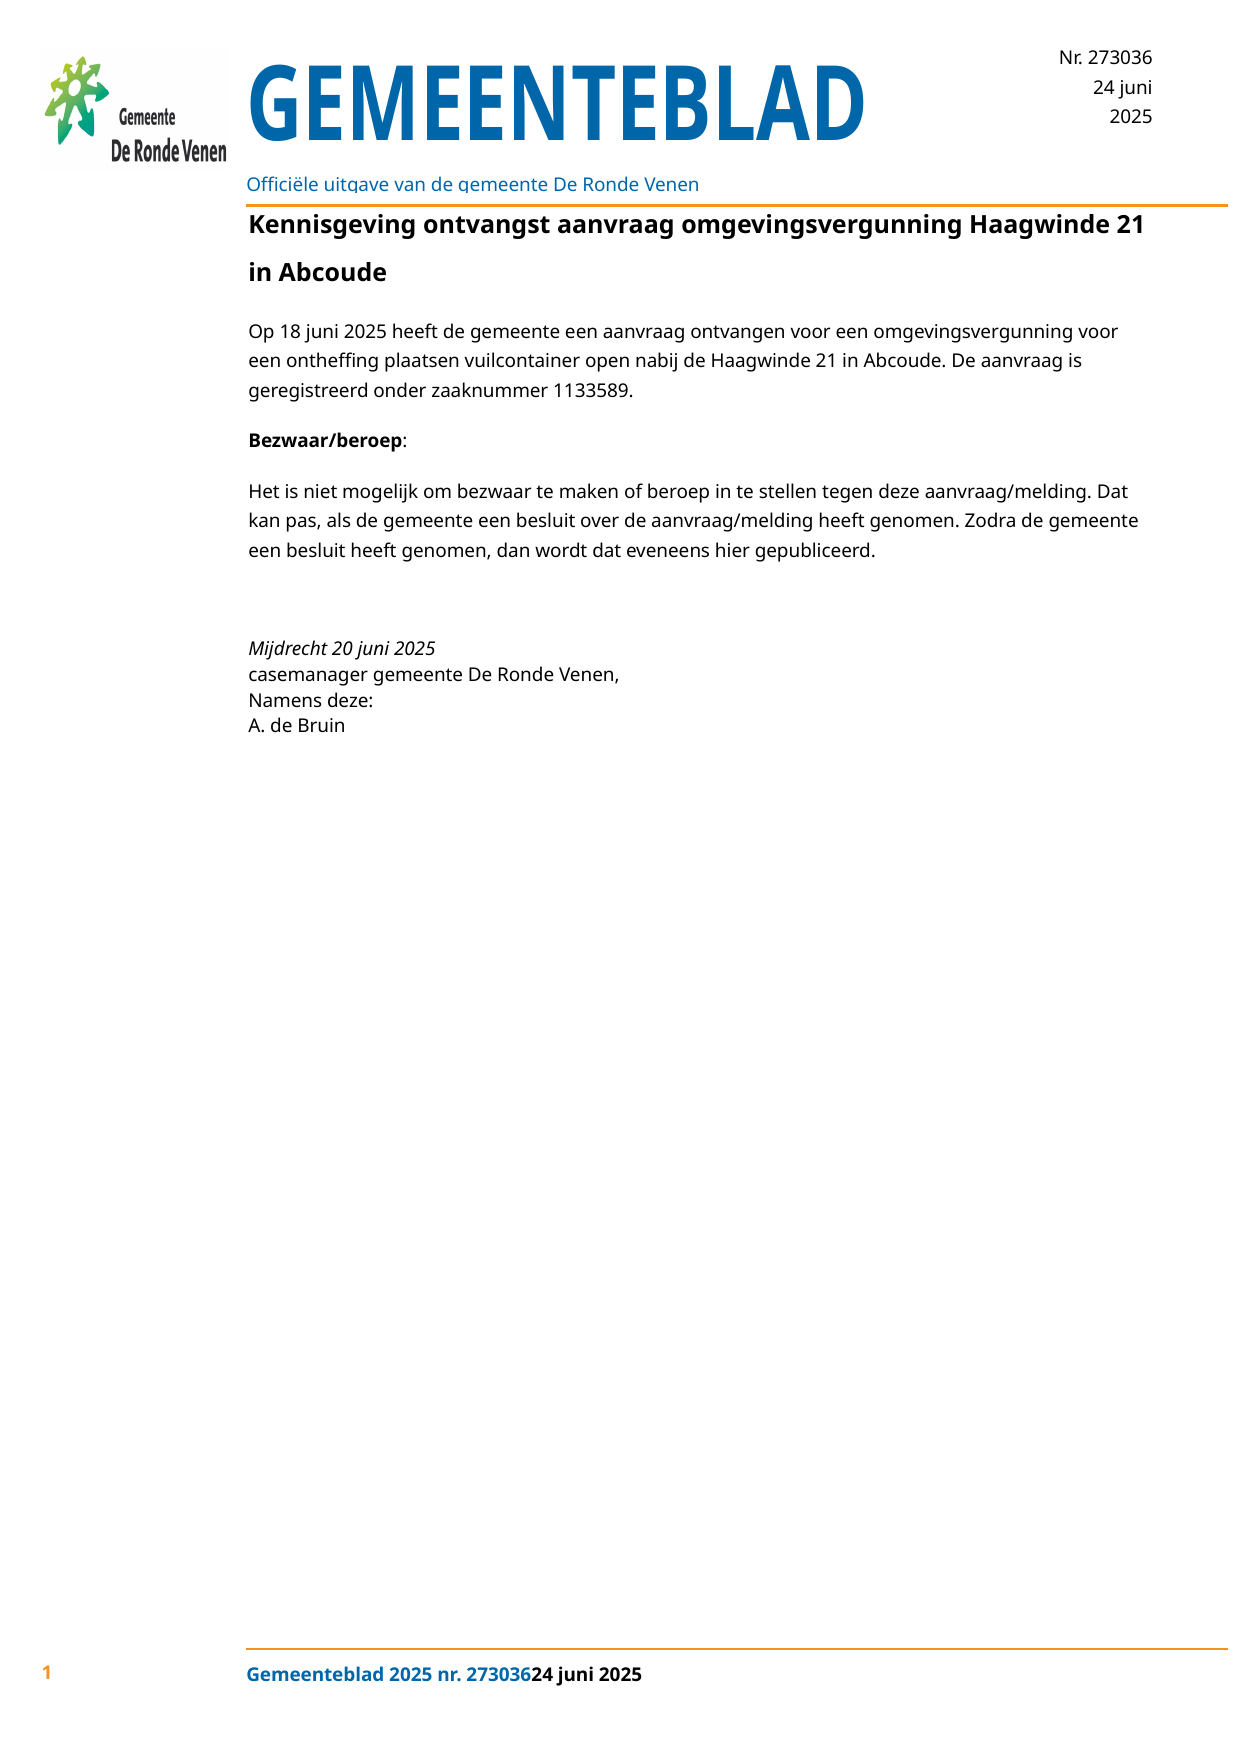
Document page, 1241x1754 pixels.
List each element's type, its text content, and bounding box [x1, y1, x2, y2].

text casemanager gemeente De Ronde Venen, [248, 661, 1152, 687]
text Op 18 juni 2025 heeft de gemeente een aanvraag ontvangen voor een omgevingsvergunning voor een ontheffing plaatsen vuilcontainer open nabij de Haagwinde 21 in Abcoude. De aanvraag is geregistreerd onder zaaknummer 1133589. [248, 318, 1152, 403]
text Het is niet mogelijk om bezwaar te maken of beroep in te stellen tegen deze aanvraag/melding. Dat kan pas, als de gemeente een besluit over de aanvraag/melding heeft genomen. Zodra de gemeente een besluit heeft genomen, dan wordt dat eveneens hier gepubliceerd. [248, 478, 1152, 563]
picture [41, 47, 231, 172]
text Namens deze: [248, 687, 1152, 712]
text Bezwaar/beroep: [248, 427, 1152, 453]
text Mijdrecht 20 juni 2025 [248, 635, 1152, 661]
text A. de Bruin [248, 712, 1152, 738]
text Kennisgeving ontvangst aanvraag omgevingsvergunning Haagwinde 21 in Abcoude [248, 207, 1152, 288]
